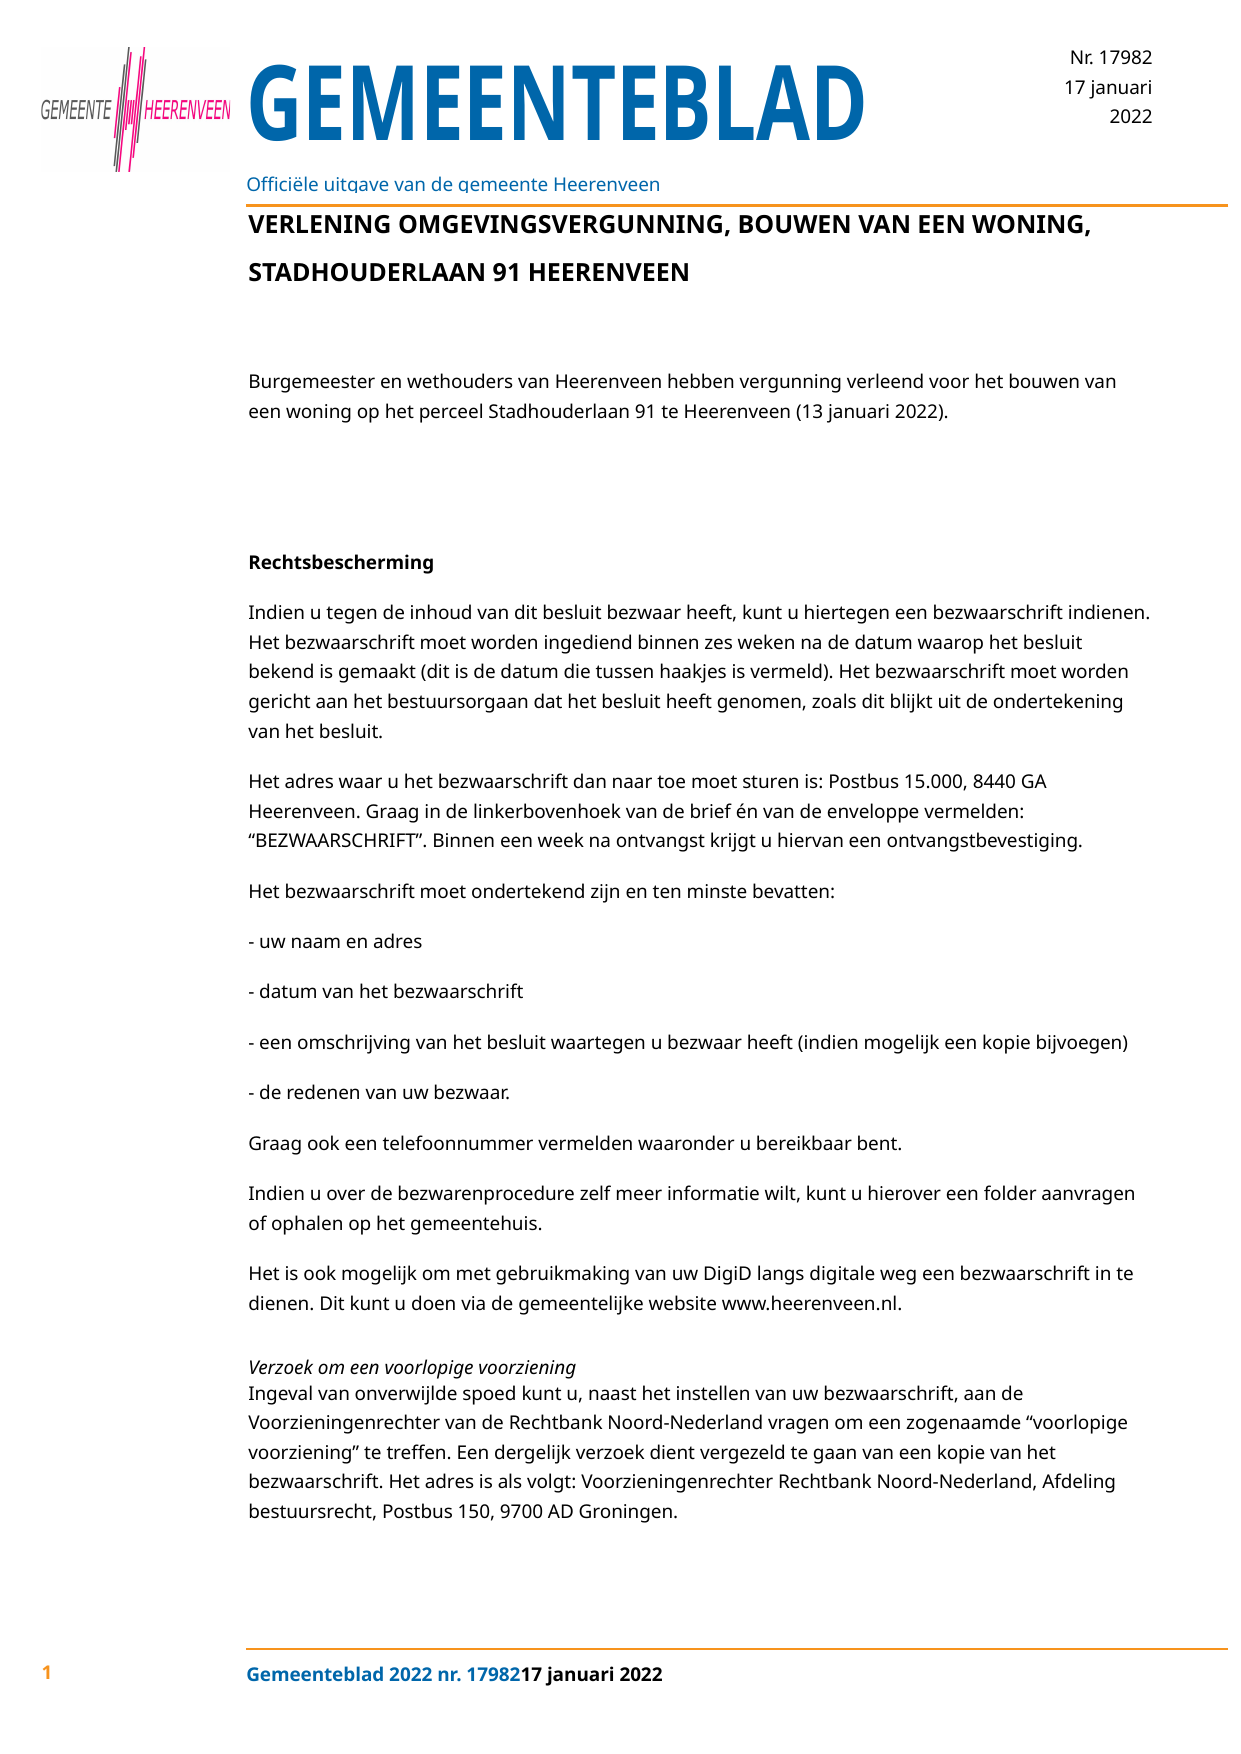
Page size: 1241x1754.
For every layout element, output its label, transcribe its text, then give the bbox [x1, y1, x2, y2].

picture [41, 47, 231, 172]
text Graag ook een telefoonnummer vermelden waaronder u bereikbaar bent. [248, 1130, 1152, 1156]
text - de redenen van uw bezwaar. [248, 1079, 1152, 1105]
text - een omschrijving van het besluit waartegen u bezwaar heeft (indien mogelijk een kopie bijvoegen) [248, 1029, 1152, 1055]
text Indien u tegen de inhoud van dit besluit bezwaar heeft, kunt u hiertegen een bezwaarschrift indienen. Het bezwaarschrift moet worden ingediend binnen zes weken na de datum waarop het besluit bekend is gemaakt (dit is de datum die tussen haakjes is vermeld). Het bezwaarschrift moet worden gericht aan het bestuursorgaan dat het besluit heeft genomen, zoals dit blijkt uit de ondertekening van het besluit. [248, 599, 1152, 744]
text Verzoek om een voorlopige voorziening [248, 1354, 1152, 1380]
text Indien u over de bezwarenprocedure zelf meer informatie wilt, kunt u hierover een folder aanvragen of ophalen op het gemeentehuis. [248, 1180, 1152, 1236]
text Het bezwaarschrift moet ondertekend zijn en ten minste bevatten: [248, 878, 1152, 904]
text Rechtsbescherming [248, 549, 1152, 575]
text - uw naam en adres [248, 928, 1152, 954]
text - datum van het bezwaarschrift [248, 979, 1152, 1004]
text Burgemeester en wethouders van Heerenveen hebben vergunning verleend voor het bouwen van een woning op het perceel Stadhouderlaan 91 te Heerenveen (13 januari 2022). [248, 368, 1152, 424]
text VERLENING OMGEVINGSVERGUNNING, BOUWEN VAN EEN WONING, STADHOUDERLAAN 91 HEERENVEEN [248, 207, 1152, 288]
text Het is ook mogelijk om met gebruikmaking van uw DigiD langs digitale weg een bezwaarschrift in te dienen. Dit kunt u doen via de gemeentelijke website www.heerenveen.nl. [248, 1260, 1152, 1316]
text Het adres waar u het bezwaarschrift dan naar toe moet sturen is: Postbus 15.000, 8440 GA Heerenveen. Graag in de linkerbovenhoek van de brief én van de enveloppe vermelden: “BEZWAARSCHRIFT”. Binnen een week na ontvangst krijgt u hiervan een ontvangstbevestiging. [248, 768, 1152, 853]
text Ingeval van onverwijlde spoed kunt u, naast het instellen van uw bezwaarschrift, aan de Voorzieningenrechter van de Rechtbank Noord-Nederland vragen om een zogenaamde “voorlopige voorziening” te treffen. Een dergelijk verzoek dient vergezeld te gaan van een kopie van het bezwaarschrift. Het adres is als volgt: Voorzieningenrechter Rechtbank Noord-Nederland, Afdeling bestuursrecht, Postbus 150, 9700 AD Groningen. [248, 1380, 1152, 1524]
